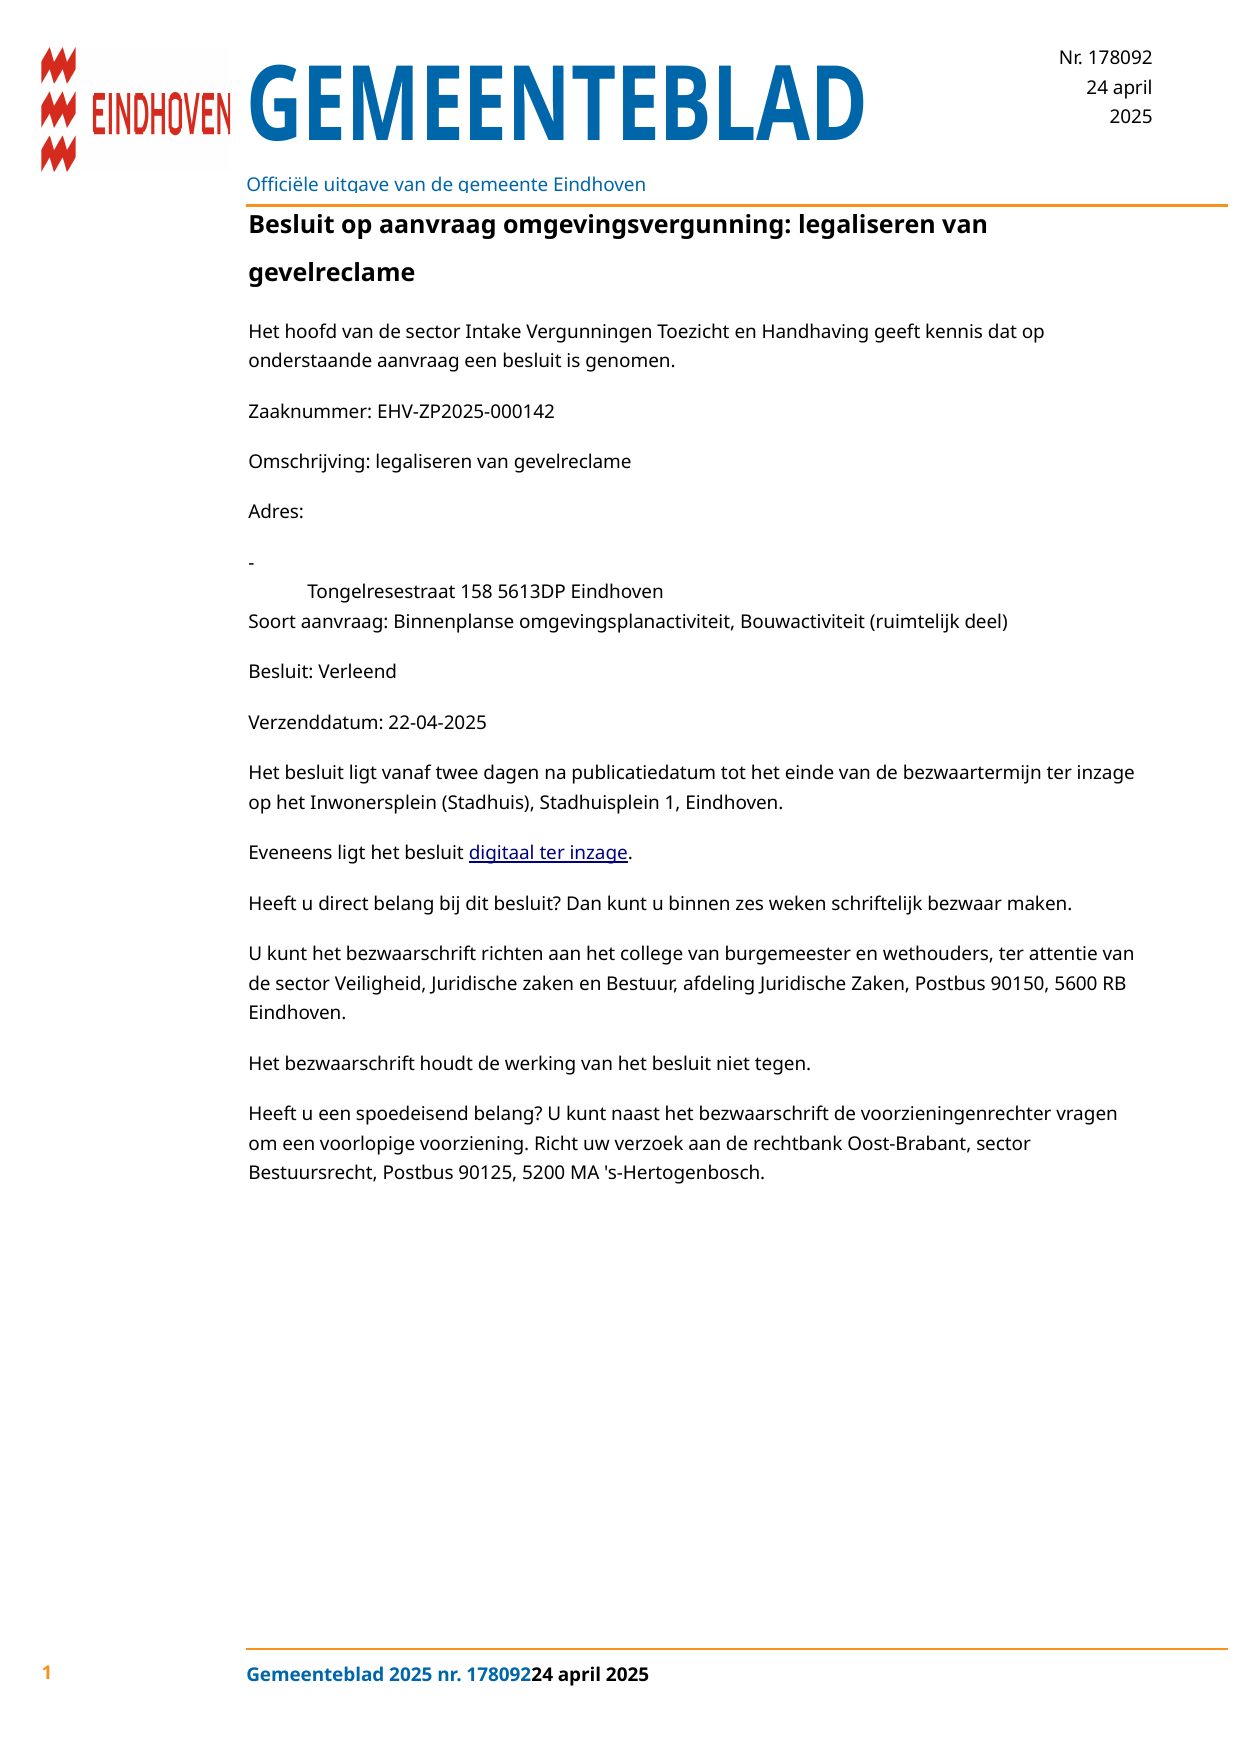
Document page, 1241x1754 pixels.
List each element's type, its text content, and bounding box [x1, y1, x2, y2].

text Het besluit ligt vanaf twee dagen na publicatiedatum tot het einde van de bezwaartermijn ter inzage op het Inwonersplein (Stadhuis), Stadhuisplein 1, Eindhoven. [248, 759, 1152, 815]
text Adres: [248, 499, 1152, 524]
text Verzenddatum: 22-04-2025 [248, 709, 1152, 735]
text Zaaknummer: EHV-ZP2025-000142 [248, 398, 1152, 424]
text Heeft u een spoedeisend belang? U kunt naast het bezwaarschrift de voorzieningenrechter vragen om een voorlopige voorziening. Richt uw verzoek aan de rechtbank Oost-Brabant, sector Bestuursrecht, Postbus 90125, 5200 MA 's-Hertogenbosch. [248, 1100, 1152, 1185]
text Het hoofd van de sector Intake Vergunningen Toezicht en Handhaving geeft kennis dat op onderstaande aanvraag een besluit is genomen. [248, 318, 1152, 373]
text Het bezwaarschrift houdt de werking van het besluit niet tegen. [248, 1050, 1152, 1076]
text U kunt het bezwaarschrift richten aan het college van burgemeester en wethouders, ter attentie van de sector Veiligheid, Juridische zaken en Bestuur, afdeling Juridische Zaken, Postbus 90150, 5600 RB Eindhoven. [248, 940, 1152, 1025]
picture [41, 47, 231, 172]
text Eveneens ligt het besluit digitaal ter inzage. [248, 839, 1152, 865]
text Omschrijving: legaliseren van gevelreclame [248, 448, 1152, 474]
text Soort aanvraag: Binnenplanse omgevingsplanactiviteit, Bouwactiviteit (ruimtelijk deel) [248, 608, 1152, 634]
text Heeft u direct belang bij dit besluit? Dan kunt u binnen zes weken schriftelijk bezwaar maken. [248, 890, 1152, 916]
text Besluit: Verleend [248, 659, 1152, 684]
text Besluit op aanvraag omgevingsvergunning: legaliseren van gevelreclame [248, 207, 1152, 288]
list Tongelresestraat 158 5613DP Eindhoven [248, 579, 1152, 604]
